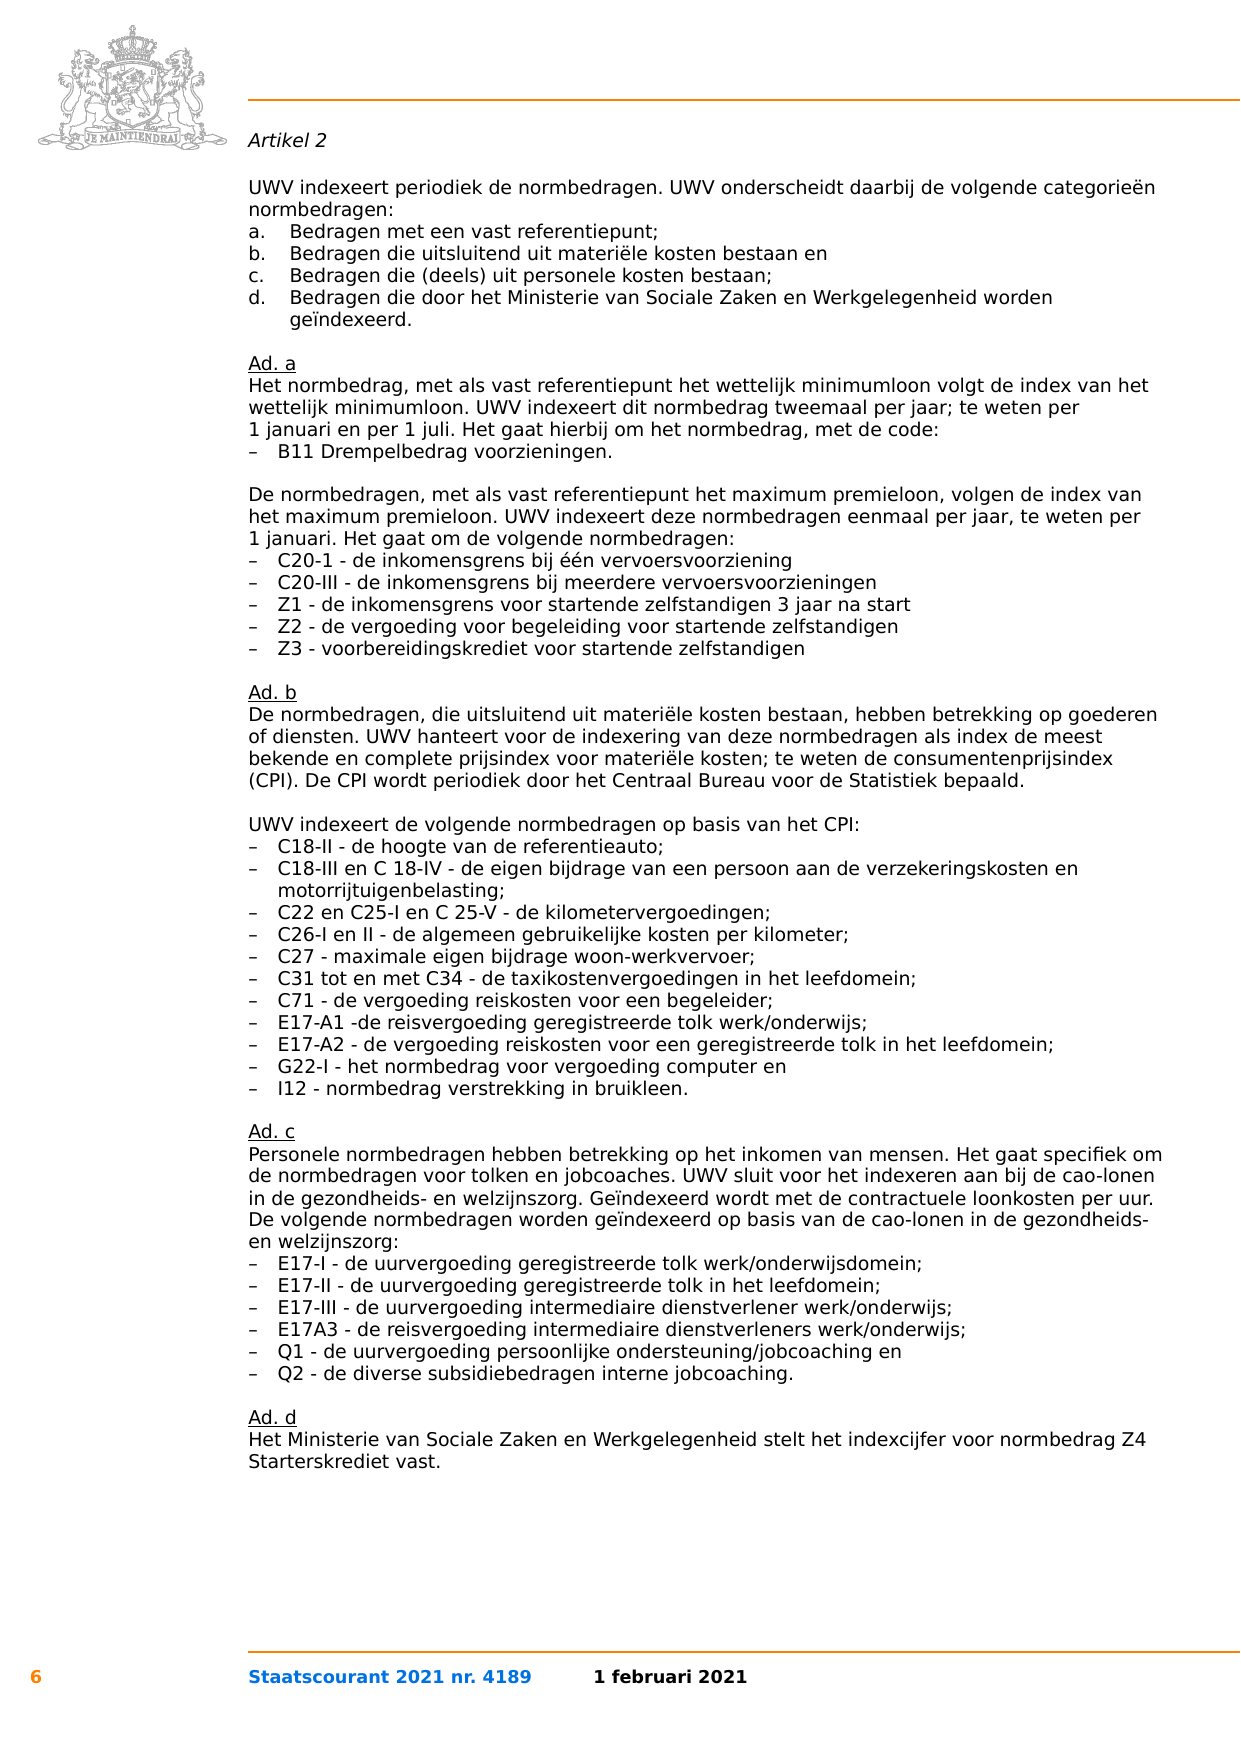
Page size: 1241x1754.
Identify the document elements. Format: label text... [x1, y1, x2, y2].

text – E17-III - de uurvergoeding intermediaire dienstverlener werk/onderwijs; [248, 1297, 1163, 1319]
text – C20-1 - de inkomensgrens bij één vervoersvoorziening [248, 550, 1163, 572]
text – E17-I - de uurvergoeding geregistreerde tolk werk/onderwijsdomein; [248, 1253, 1163, 1275]
text – Z3 - voorbereidingskrediet voor startende zelfstandigen [248, 638, 1163, 660]
text – E17-II - de uurvergoeding geregistreerde tolk in het leefdomein; [248, 1275, 1163, 1297]
text Ad. d [248, 1407, 1163, 1429]
text – Z1 - de inkomensgrens voor startende zelfstandigen 3 jaar na start [248, 594, 1163, 616]
text d. Bedragen die door het Ministerie van Sociale Zaken en Werkgelegenheid worden geïndexeerd. [248, 287, 1163, 331]
text – C18-II - de hoogte van de referentieauto; [248, 836, 1163, 858]
text De normbedragen, met als vast referentiepunt het maximum premieloon, volgen de index van het maximum premieloon. UWV indexeert deze normbedragen eenmaal per jaar, te weten per 1 januari. Het gaat om de volgende normbedragen: [248, 484, 1163, 550]
text – G22-I - het normbedrag voor vergoeding computer en [248, 1056, 1163, 1078]
text c. Bedragen die (deels) uit personele kosten bestaan; [248, 265, 1163, 287]
text – E17-A2 - de vergoeding reiskosten voor een geregistreerde tolk in het leefdomein; [248, 1034, 1163, 1056]
text – E17-A1 -de reisvergoeding geregistreerde tolk werk/onderwijs; [248, 1012, 1163, 1034]
text – C27 - maximale eigen bijdrage woon-werkvervoer; [248, 946, 1163, 968]
text UWV indexeert periodiek de normbedragen. UWV onderscheidt daarbij de volgende categorieën normbedragen: [248, 177, 1163, 221]
text Ad. a [248, 353, 1163, 374]
text UWV indexeert de volgende normbedragen op basis van het CPI: [248, 814, 1163, 836]
text Personele normbedragen hebben betrekking op het inkomen van mensen. Het gaat specifiek om de normbedragen voor tolken en jobcoaches. UWV sluit voor het indexeren aan bij de cao-lonen in de gezondheids- en welzijnszorg. Geïndexeerd wordt met de contractuele loonkosten per uur. De volgende normbedragen worden geïndexeerd op basis van de cao-lonen in de gezondheids- en welzijnszorg: [248, 1143, 1163, 1253]
text Het Ministerie van Sociale Zaken en Werkgelegenheid stelt het indexcijfer voor normbedrag Z4 Starterskrediet vast. [248, 1429, 1163, 1473]
picture [38, 25, 227, 150]
text – C18-III en C 18-IV - de eigen bijdrage van een persoon aan de verzekeringskosten en motorrijtuigenbelasting; [248, 858, 1163, 902]
text – C71 - de vergoeding reiskosten voor een begeleider; [248, 990, 1163, 1012]
text – Z2 - de vergoeding voor begeleiding voor startende zelfstandigen [248, 616, 1163, 638]
text – C20-III - de inkomensgrens bij meerdere vervoersvoorzieningen [248, 572, 1163, 594]
text – C26-I en II - de algemeen gebruikelijke kosten per kilometer; [248, 924, 1163, 946]
text a. Bedragen met een vast referentiepunt; [248, 221, 1163, 243]
text – Q1 - de uurvergoeding persoonlijke ondersteuning/jobcoaching en [248, 1341, 1163, 1363]
text – E17A3 - de reisvergoeding intermediaire dienstverleners werk/onderwijs; [248, 1319, 1163, 1341]
text – C31 tot en met C34 - de taxikostenvergoedingen in het leefdomein; [248, 968, 1163, 990]
text De normbedragen, die uitsluitend uit materiële kosten bestaan, hebben betrekking op goederen of diensten. UWV hanteert voor de indexering van deze normbedragen als index de meest bekende en complete prijsindex voor materiële kosten; te weten de consumentenprijsindex (CPI). De CPI wordt periodiek door het Centraal Bureau voor de Statistiek bepaald. [248, 704, 1163, 792]
text – I12 - normbedrag verstrekking in bruikleen. [248, 1078, 1163, 1099]
text Het normbedrag, met als vast referentiepunt het wettelijk minimumloon volgt de index van het wettelijk minimumloon. UWV indexeert dit normbedrag tweemaal per jaar; te weten per 1 januari en per 1 juli. Het gaat hierbij om het normbedrag, met de code: [248, 374, 1163, 441]
text Ad. b [248, 682, 1163, 704]
text Ad. c [248, 1121, 1163, 1143]
text b. Bedragen die uitsluitend uit materiële kosten bestaan en [248, 243, 1163, 265]
text – Q2 - de diverse subsidiebedragen interne jobcoaching. [248, 1363, 1163, 1385]
subtitle Artikel 2 [248, 130, 1163, 152]
text – B11 Drempelbedrag voorzieningen. [248, 441, 1163, 462]
text – C22 en C25-I en C 25-V - de kilometervergoedingen; [248, 902, 1163, 924]
